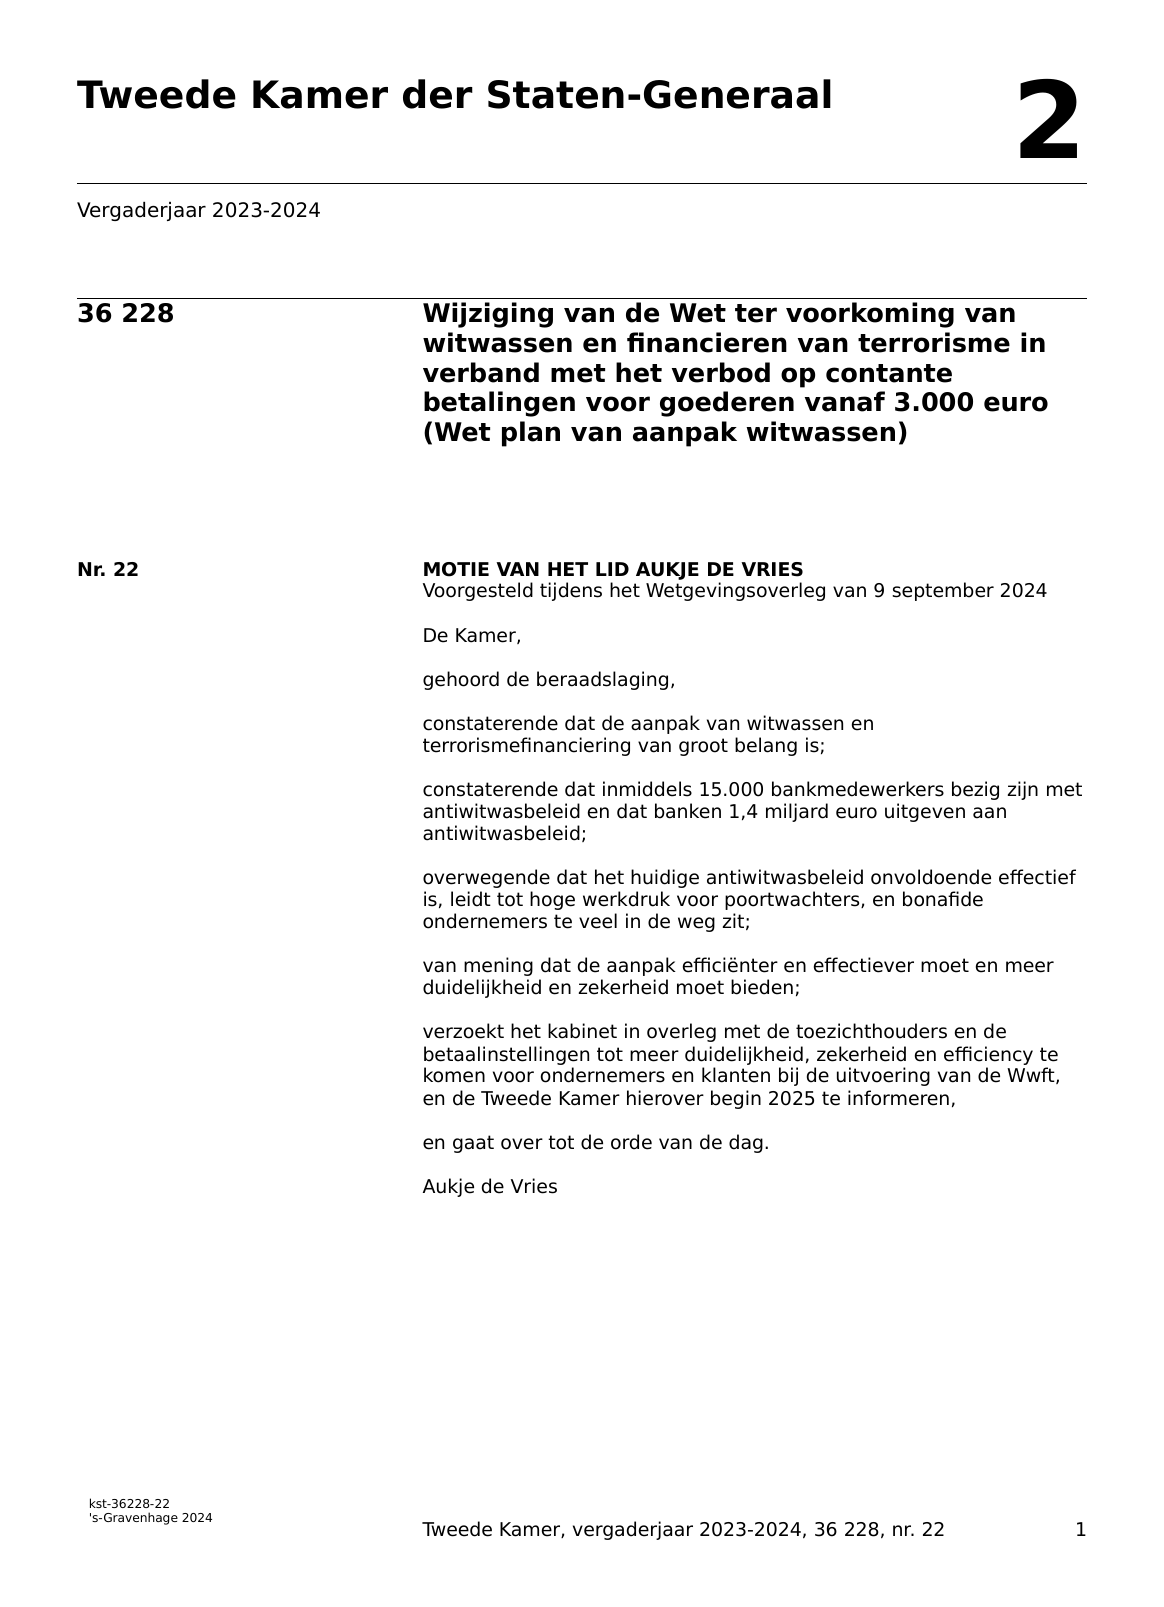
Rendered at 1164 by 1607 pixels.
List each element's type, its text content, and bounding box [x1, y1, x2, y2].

text en gaat over tot de orde van de dag. [422, 1132, 1087, 1153]
text verzoekt het kabinet in overleg met de toezichthouders en de betaalinstellingen tot meer duidelijkheid, zekerheid en efficiency te komen voor ondernemers en klanten bij de uitvoering van de Wwft, en de Tweede Kamer hierover begin 2025 te informeren, [422, 1021, 1087, 1109]
text Aukje de Vries [422, 1176, 1087, 1198]
text 's-Gravenhage 2024 [88, 1511, 323, 1525]
text constaterende dat de aanpak van witwassen en terrorismefinanciering van groot belang is; [422, 713, 1087, 757]
text gehoord de beraadslaging, [422, 669, 1087, 691]
subtitle Nr. 22 MOTIE VAN HET LID AUKJE DE VRIES [77, 558, 1087, 580]
table_header Tweede Kamer der Staten-Generaal [77, 59, 886, 183]
text De Kamer, [422, 624, 1087, 647]
text van mening dat de aanpak efficiënter en effectiever moet en meer duidelijkheid en zekerheid moet bieden; [422, 955, 1087, 999]
text overwegende dat het huidige antiwitwasbeleid onvoldoende effectief is, leidt tot hoge werkdruk voor poortwachters, en bonafide ondernemers te veel in de weg zit; [422, 867, 1087, 933]
text constaterende dat inmiddels 15.000 bankmedewerkers bezig zijn met antiwitwasbeleid en dat banken 1,4 miljard euro uitgeven aan antiwitwasbeleid; [422, 779, 1087, 845]
table_cell Vergaderjaar 2023-2024 [77, 184, 1087, 298]
text kst-36228-22 [88, 1497, 323, 1511]
text Voorgesteld tijdens het Wetgevingsoverleg van 9 september 2024 [422, 580, 1087, 602]
table_header 2 [886, 59, 1087, 183]
subtitle 36 228 Wijziging van de Wet ter voorkoming van witwassen en financieren van terrorisme in verband met het verbod op contante betalingen voor goederen vanaf 3.000 euro (Wet plan van aanpak witwassen) [77, 299, 1087, 447]
